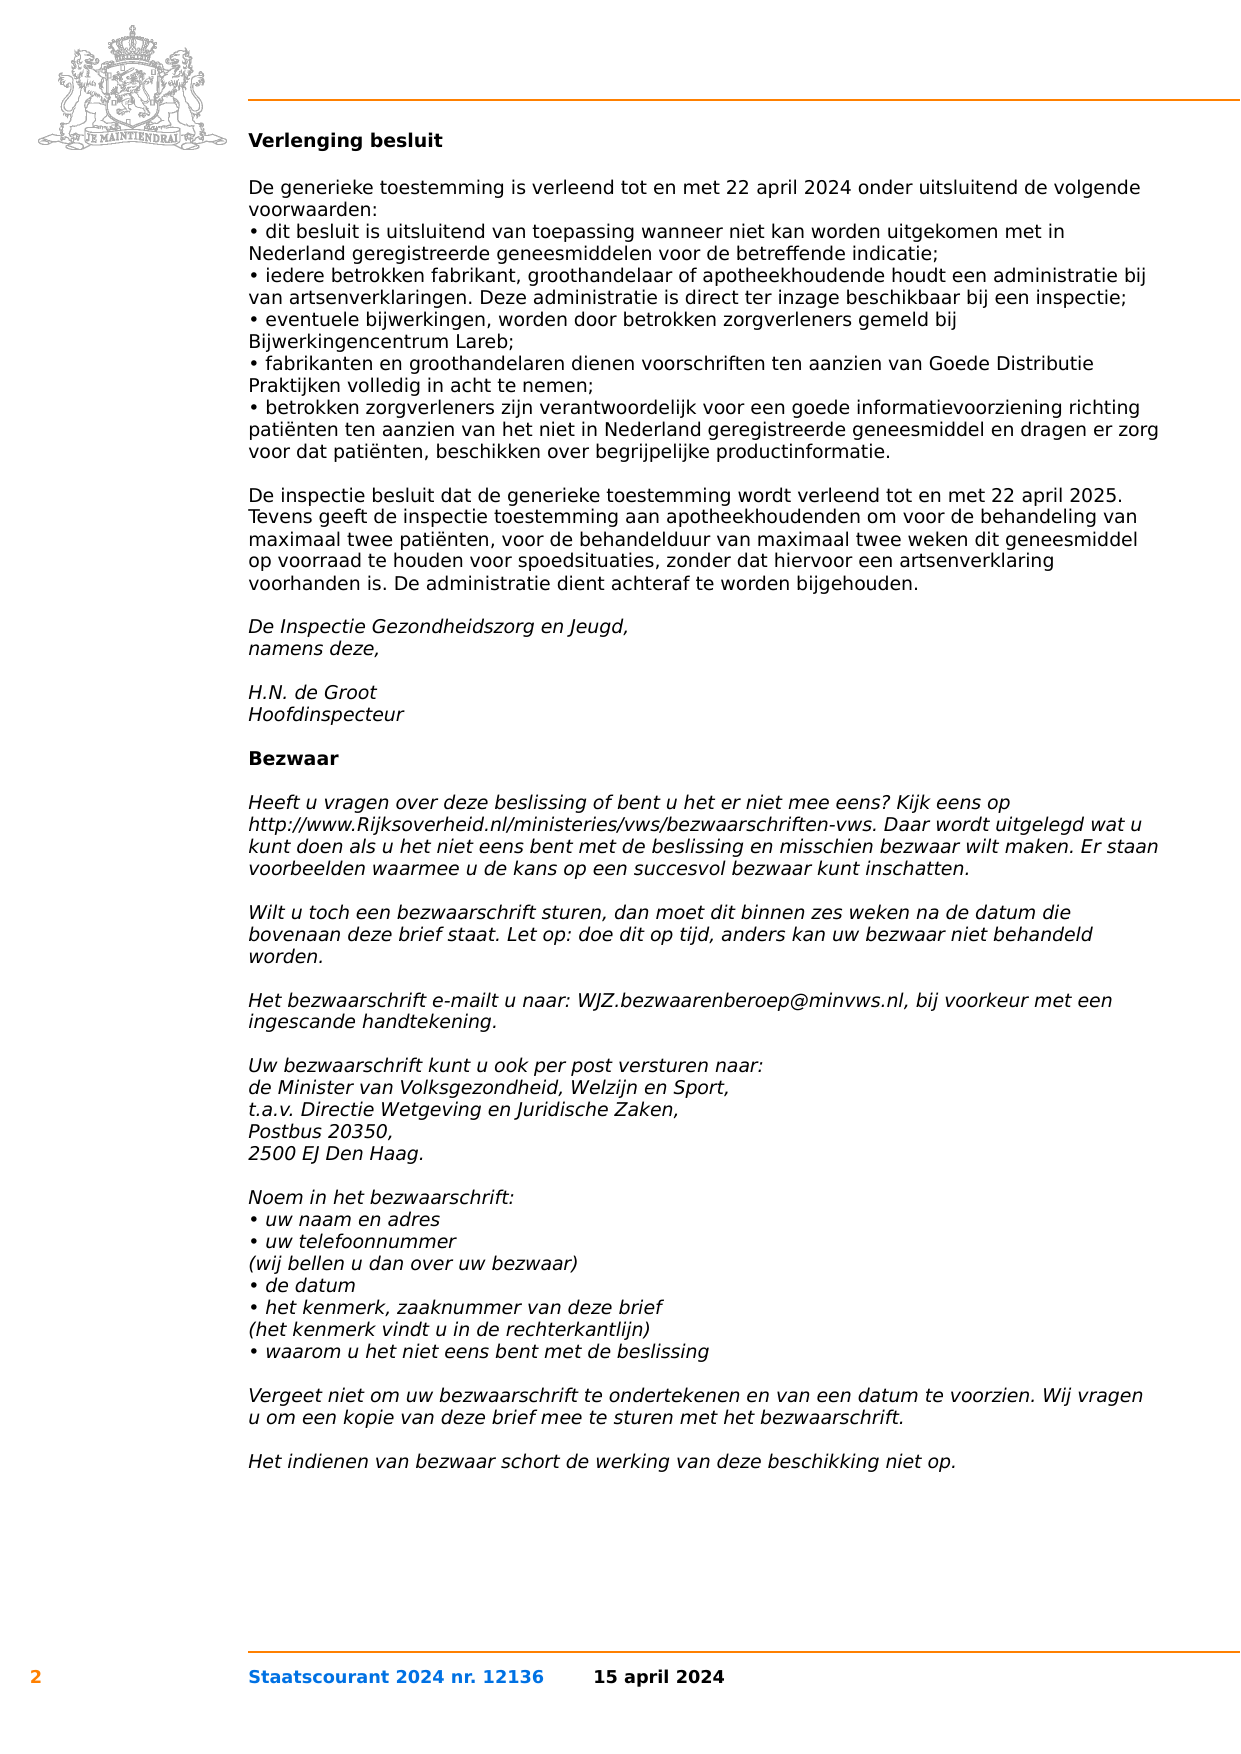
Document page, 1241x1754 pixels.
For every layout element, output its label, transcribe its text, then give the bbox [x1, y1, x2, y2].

text Het indienen van bezwaar schort de werking van deze beschikking niet op. [248, 1451, 1163, 1473]
picture [38, 25, 227, 150]
text (wij bellen u dan over uw bezwaar) [248, 1253, 1163, 1275]
text • eventuele bijwerkingen, worden door betrokken zorgverleners gemeld bij Bijwerkingencentrum Lareb; [248, 309, 1163, 353]
text t.a.v. Directie Wetgeving en Juridische Zaken, [248, 1099, 1163, 1121]
text • uw naam en adres [248, 1209, 1163, 1231]
text 2500 EJ Den Haag. [248, 1143, 1163, 1165]
text Vergeet niet om uw bezwaarschrift te ondertekenen en van een datum te voorzien. Wij vragen u om een kopie van deze brief mee te sturen met het bezwaarschrift. [248, 1385, 1163, 1429]
text (het kenmerk vindt u in de rechterkantlijn) [248, 1319, 1163, 1341]
text Noem in het bezwaarschrift: [248, 1187, 1163, 1209]
text • de datum [248, 1275, 1163, 1297]
text De generieke toestemming is verleend tot en met 22 april 2024 onder uitsluitend de volgende voorwaarden: [248, 177, 1163, 221]
text • fabrikanten en groothandelaren dienen voorschriften ten aanzien van Goede Distributie Praktijken volledig in acht te nemen; [248, 353, 1163, 397]
text Uw bezwaarschrift kunt u ook per post versturen naar: [248, 1055, 1163, 1077]
text • iedere betrokken fabrikant, groothandelaar of apotheekhoudende houdt een administratie bij van artsenverklaringen. Deze administratie is direct ter inzage beschikbaar bij een inspectie; [248, 265, 1163, 309]
text Wilt u toch een bezwaarschrift sturen, dan moet dit binnen zes weken na de datum die bovenaan deze brief staat. Let op: doe dit op tijd, anders kan uw bezwaar niet behandeld worden. [248, 902, 1163, 968]
text Postbus 20350, [248, 1121, 1163, 1143]
text De Inspectie Gezondheidszorg en Jeugd, namens deze, H.N. de Groot Hoofdinspecteur [248, 616, 1163, 726]
text de Minister van Volksgezondheid, Welzijn en Sport, [248, 1077, 1163, 1099]
text • uw telefoonnummer [248, 1231, 1163, 1253]
text • betrokken zorgverleners zijn verantwoordelijk voor een goede informatievoorziening richting patiënten ten aanzien van het niet in Nederland geregistreerde geneesmiddel en dragen er zorg voor dat patiënten, beschikken over begrijpelijke productinformatie. [248, 397, 1163, 463]
text Heeft u vragen over deze beslissing of bent u het er niet mee eens? Kijk eens op http://www.Rijksoverheid.nl/ministeries/vws/bezwaarschriften-vws. Daar wordt uitgelegd wat u kunt doen als u het niet eens bent met de beslissing en misschien bezwaar wilt maken. Er staan voorbeelden waarmee u de kans op een succesvol bezwaar kunt inschatten. [248, 792, 1163, 880]
text Bezwaar [248, 748, 1163, 770]
text De inspectie besluit dat de generieke toestemming wordt verleend tot en met 22 april 2025. [248, 484, 1163, 506]
text Tevens geeft de inspectie toestemming aan apotheekhoudenden om voor de behandeling van maximaal twee patiënten, voor de behandelduur van maximaal twee weken dit geneesmiddel op voorraad te houden voor spoedsituaties, zonder dat hiervoor een artsenverklaring voorhanden is. De administratie dient achteraf te worden bijgehouden. [248, 506, 1163, 594]
text • waarom u het niet eens bent met de beslissing [248, 1341, 1163, 1363]
text • dit besluit is uitsluitend van toepassing wanneer niet kan worden uitgekomen met in Nederland geregistreerde geneesmiddelen voor de betreffende indicatie; [248, 221, 1163, 265]
text • het kenmerk, zaaknummer van deze brief [248, 1297, 1163, 1319]
subtitle Verlenging besluit [248, 130, 1163, 152]
text Het bezwaarschrift e-mailt u naar: WJZ.bezwaarenberoep@minvws.nl, bij voorkeur met een ingescande handtekening. [248, 989, 1163, 1033]
